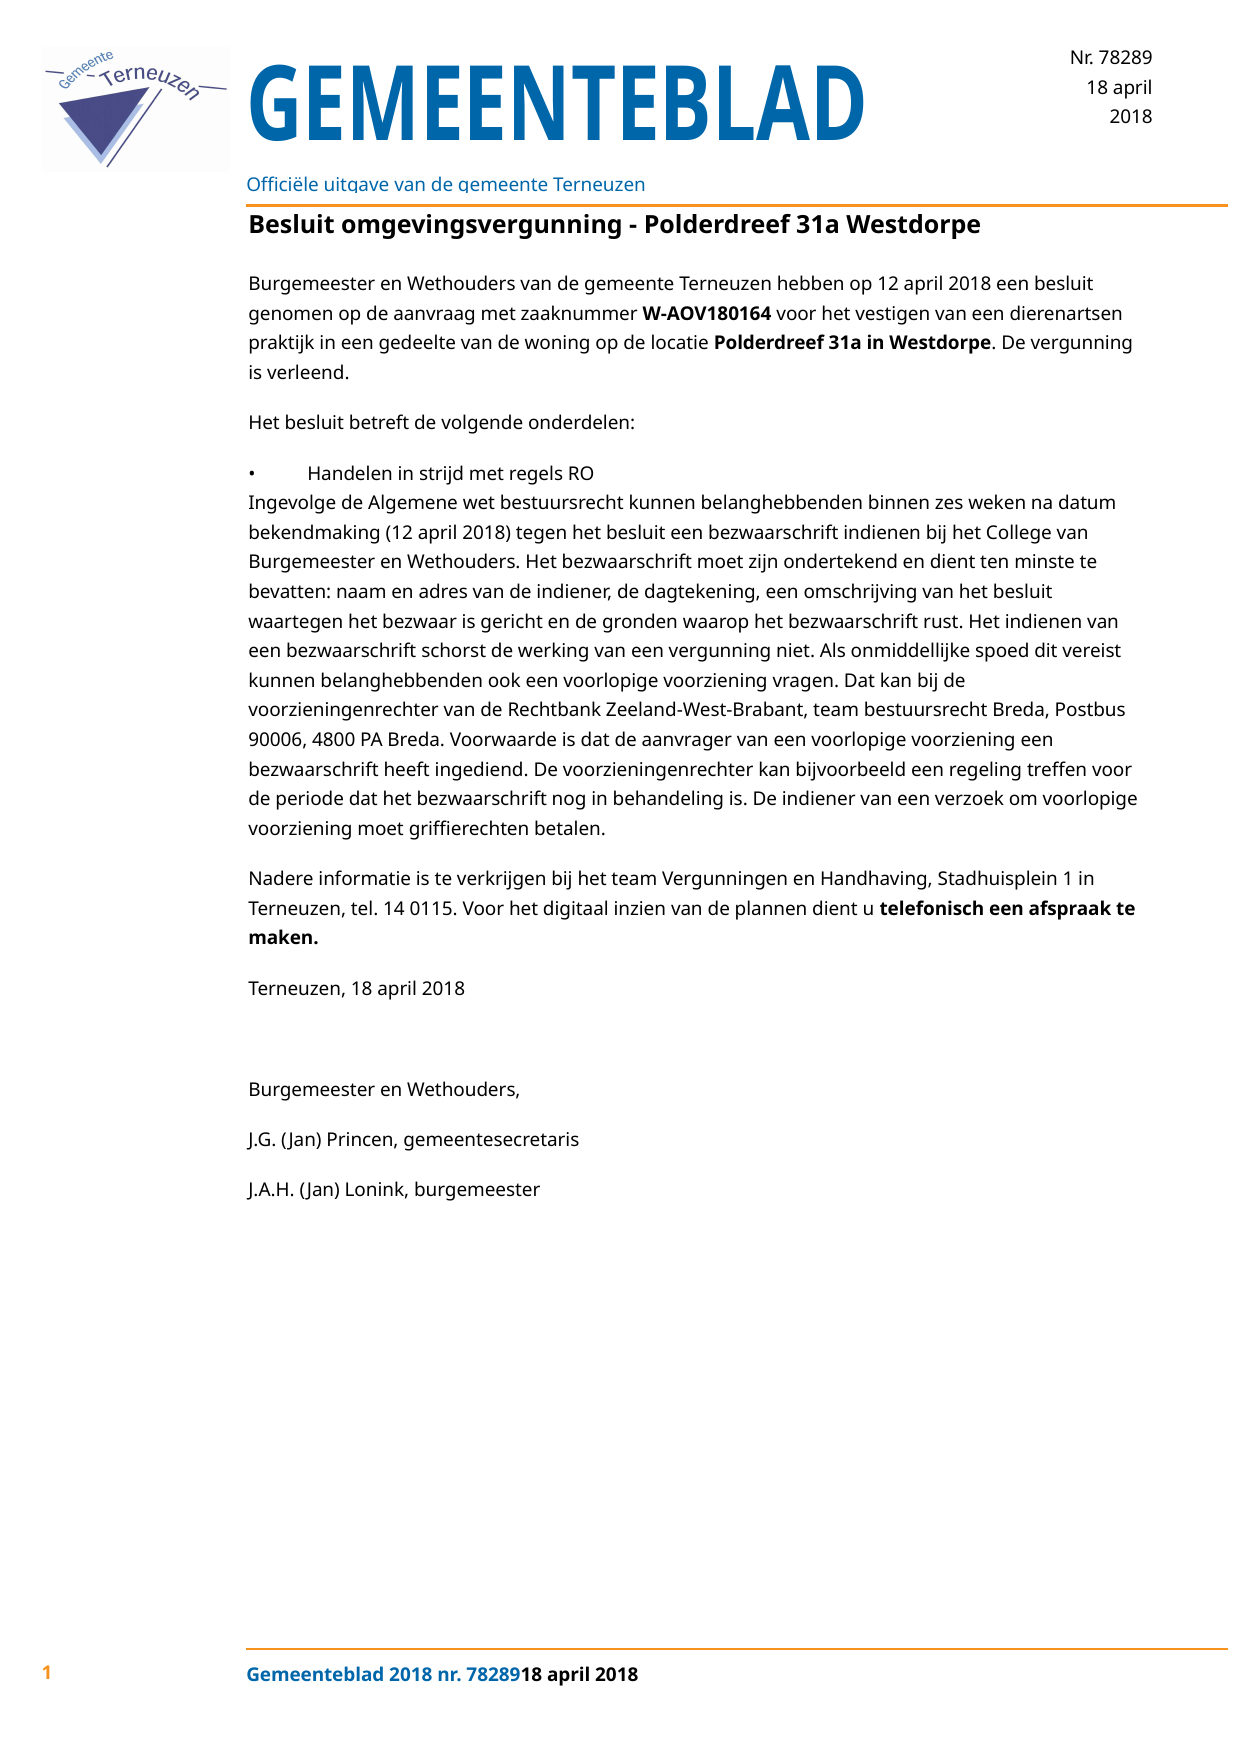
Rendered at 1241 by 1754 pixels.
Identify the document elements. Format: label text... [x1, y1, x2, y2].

text Terneuzen, 18 april 2018 [248, 975, 1152, 1001]
text Ingevolge de Algemene wet bestuursrecht kunnen belanghebbenden binnen zes weken na datum bekendmaking (12 april 2018) tegen het besluit een bezwaarschrift indienen bij het College van Burgemeester en Wethouders. Het bezwaarschrift moet zijn ondertekend en dient ten minste te bevatten: naam en adres van de indiener, de dagtekening, een omschrijving van het besluit waartegen het bezwaar is gericht en de gronden waarop het bezwaarschrift rust. Het indienen van een bezwaarschrift schorst de werking van een vergunning niet. Als onmiddellijke spoed dit vereist kunnen belanghebbenden ook een voorlopige voorziening vragen. Dat kan bij de voorzieningenrechter van de Rechtbank Zeeland-West-Brabant, team bestuursrecht Breda, Postbus 90006, 4800 PA Breda. Voorwaarde is dat de aanvrager van een voorlopige voorziening een bezwaarschrift heeft ingediend. De voorzieningenrechter kan bijvoorbeeld een regeling treffen voor de periode dat het bezwaarschrift nog in behandeling is. De indiener van een verzoek om voorlopige voorziening moet griffierechten betalen. [248, 489, 1152, 841]
text J.G. (Jan) Princen, gemeentesecretaris [248, 1126, 1152, 1152]
picture [41, 47, 231, 172]
text Burgemeester en Wethouders, [248, 1076, 1152, 1101]
text Burgemeester en Wethouders van de gemeente Terneuzen hebben op 12 april 2018 een besluit genomen op de aanvraag met zaaknummer W-AOV180164 voor het vestigen van een dierenartsen praktijk in een gedeelte van de woning op de locatie Polderdreef 31a in Westdorpe. De vergunning is verleend. [248, 270, 1152, 385]
text Nadere informatie is te verkrijgen bij het team Vergunningen en Handhaving, Stadhuisplein 1 in Terneuzen, tel. 14 0115. Voor het digitaal inzien van de plannen dient u telefonisch een afspraak te maken. [248, 865, 1152, 950]
text J.A.H. (Jan) Lonink, burgemeester [248, 1177, 1152, 1202]
text Het besluit betreft de volgende onderdelen: [248, 409, 1152, 435]
text Besluit omgevingsvergunning - Polderdreef 31a Westdorpe [248, 207, 1152, 241]
list Handelen in strijd met regels RO [248, 460, 1152, 486]
